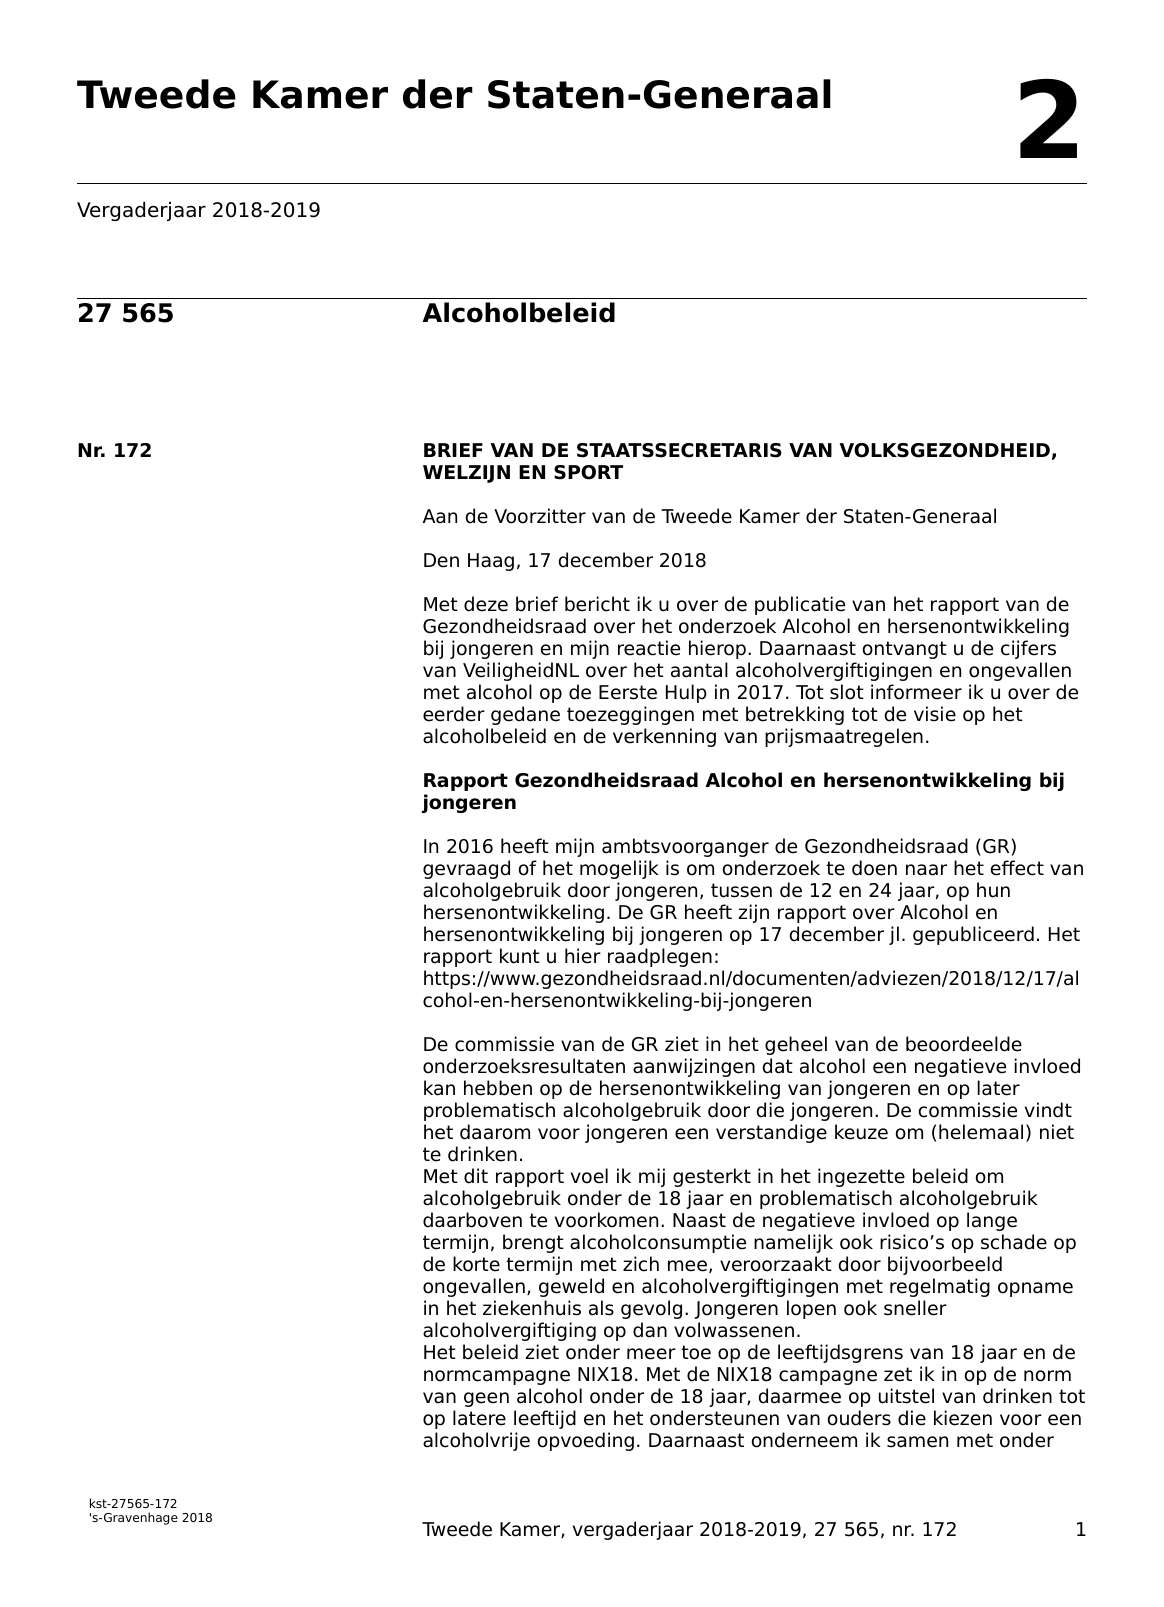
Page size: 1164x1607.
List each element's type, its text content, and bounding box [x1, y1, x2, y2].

text In 2016 heeft mijn ambtsvoorganger de Gezondheidsraad (GR) gevraagd of het mogelijk is om onderzoek te doen naar het effect van alcoholgebruik door jongeren, tussen de 12 en 24 jaar, op hun hersenontwikkeling. De GR heeft zijn rapport over Alcohol en hersenontwikkeling bij jongeren op 17 december jl. gepubliceerd. Het rapport kunt u hier raadplegen: https://www.gezondheidsraad.nl/documenten/adviezen/2018/12/17/alcohol-en-hersenontwikkeling-bij-jongeren [422, 836, 1087, 1012]
text Met dit rapport voel ik mij gesterkt in het ingezette beleid om alcoholgebruik onder de 18 jaar en problematisch alcoholgebruik daarboven te voorkomen. Naast de negatieve invloed op lange termijn, brengt alcoholconsumptie namelijk ook risico’s op schade op de korte termijn met zich mee, veroorzaakt door bijvoorbeeld ongevallen, geweld en alcoholvergiftigingen met regelmatig opname in het ziekenhuis als gevolg. Jongeren lopen ook sneller alcoholvergiftiging op dan volwassenen. [422, 1166, 1087, 1342]
subtitle Rapport Gezondheidsraad Alcohol en hersenontwikkeling bij jongeren [422, 770, 1087, 814]
table_header 2 [886, 59, 1087, 183]
subtitle Nr. 172 BRIEF VAN DE STAATSSECRETARIS VAN VOLKSGEZONDHEID, WELZIJN EN SPORT [77, 440, 1087, 484]
text Het beleid ziet onder meer toe op de leeftijdsgrens van 18 jaar en de normcampagne NIX18. Met de NIX18 campagne zet ik in op de norm van geen alcohol onder de 18 jaar, daarmee op uitstel van drinken tot op latere leeftijd en het ondersteunen van ouders die kiezen voor een alcoholvrije opvoeding. Daarnaast onderneem ik samen met onder [422, 1342, 1087, 1452]
text Aan de Voorzitter van de Tweede Kamer der Staten-Generaal [422, 506, 1087, 528]
text 's-Gravenhage 2018 [88, 1511, 323, 1525]
text Met deze brief bericht ik u over de publicatie van het rapport van de Gezondheidsraad over het onderzoek Alcohol en hersenontwikkeling bij jongeren en mijn reactie hierop. Daarnaast ontvangt u de cijfers van VeiligheidNL over het aantal alcoholvergiftigingen en ongevallen met alcohol op de Eerste Hulp in 2017. Tot slot informeer ik u over de eerder gedane toezeggingen met betrekking tot de visie op het alcoholbeleid en de verkenning van prijsmaatregelen. [422, 594, 1087, 748]
text kst-27565-172 [88, 1497, 323, 1511]
text Den Haag, 17 december 2018 [422, 550, 1087, 572]
text De commissie van de GR ziet in het geheel van de beoordeelde onderzoeksresultaten aanwijzingen dat alcohol een negatieve invloed kan hebben op de hersenontwikkeling van jongeren en op later problematisch alcoholgebruik door die jongeren. De commissie vindt het daarom voor jongeren een verstandige keuze om (helemaal) niet te drinken. [422, 1034, 1087, 1166]
subtitle 27 565 Alcoholbeleid [77, 299, 1087, 329]
table_header Tweede Kamer der Staten-Generaal [77, 59, 886, 183]
table_cell Vergaderjaar 2018-2019 [77, 184, 1087, 298]
